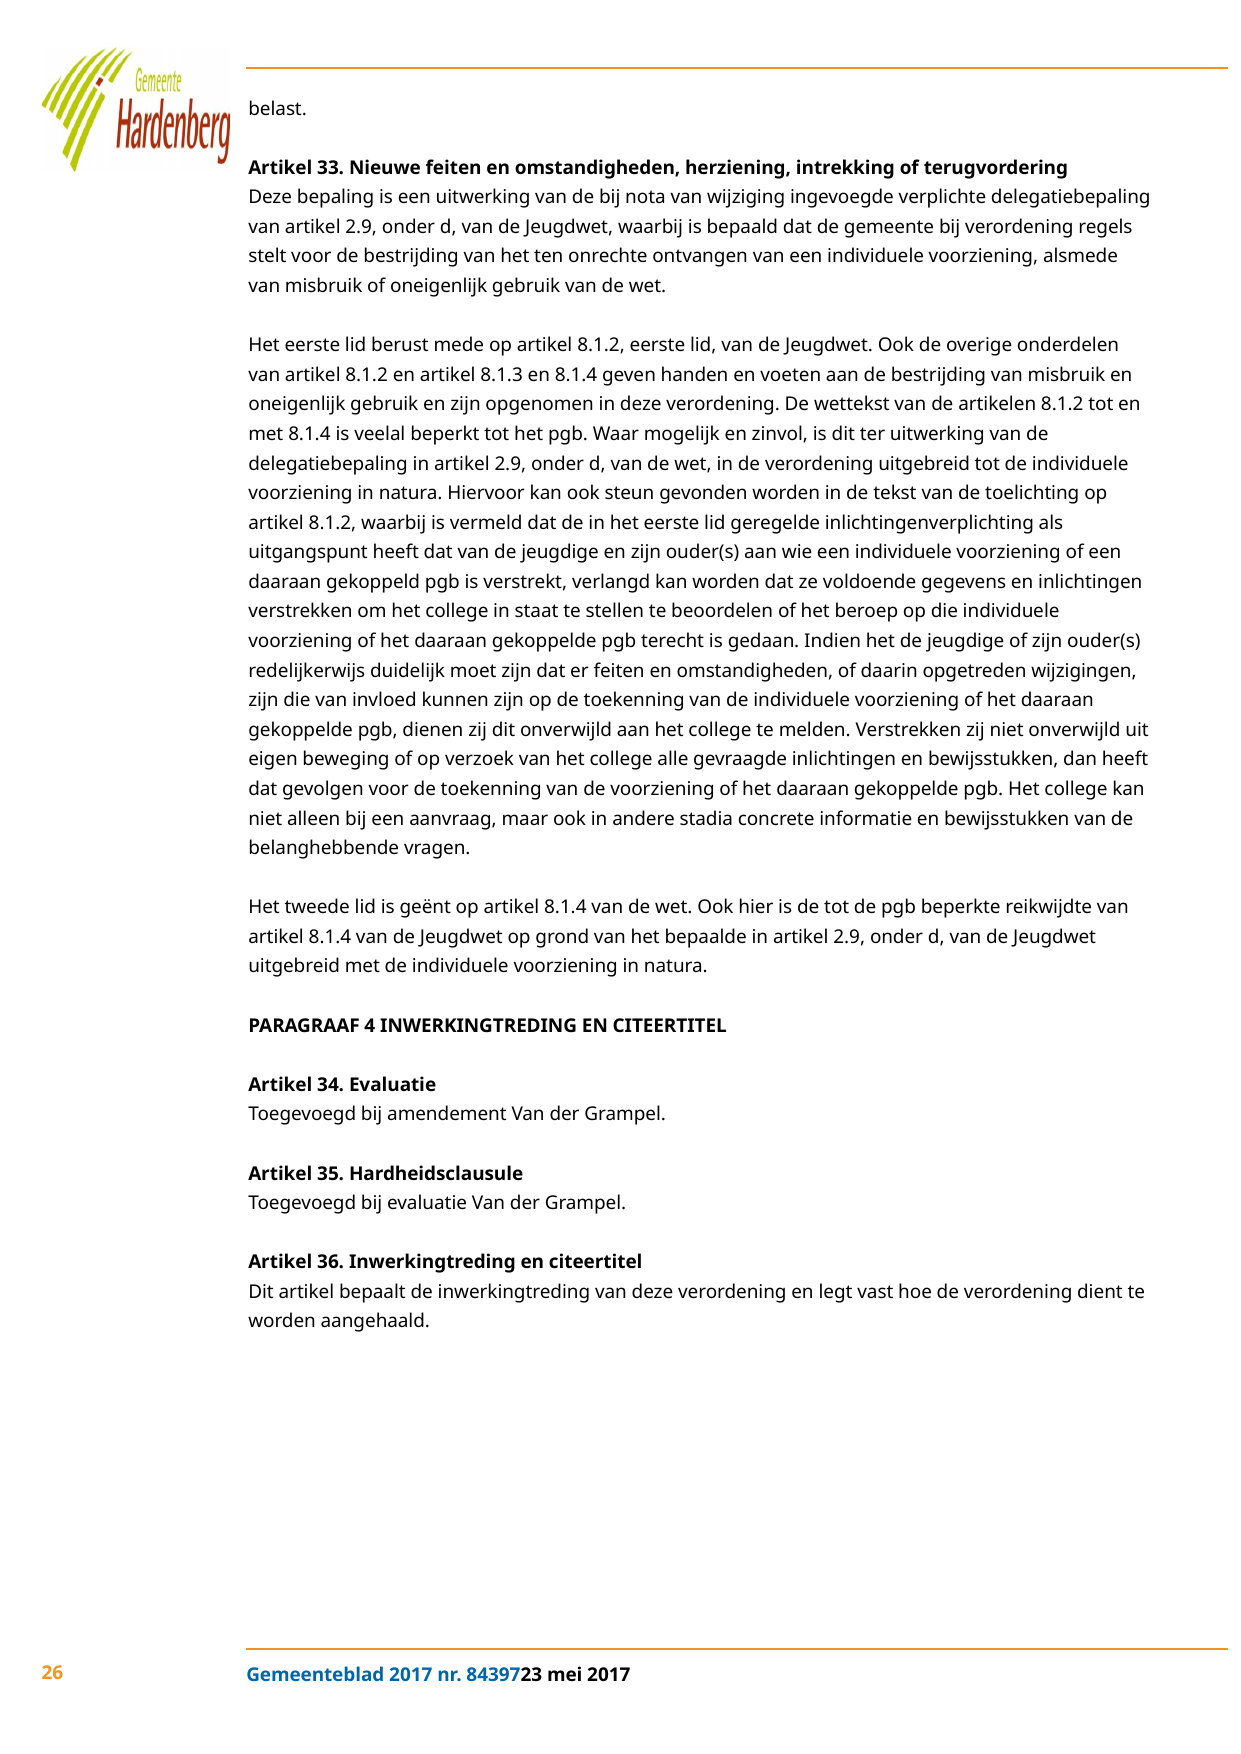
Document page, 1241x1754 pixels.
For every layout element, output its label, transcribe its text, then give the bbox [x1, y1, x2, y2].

picture [41, 47, 231, 172]
text Toegevoegd bij evaluatie Van der Grampel. [248, 1189, 1152, 1215]
text belast. [248, 95, 1152, 121]
text Het tweede lid is geënt op artikel 8.1.4 van de wet. Ook hier is de tot de pgb beperkte reikwijdte van artikel 8.1.4 van de Jeugdwet op grond van het bepaalde in artikel 2.9, onder d, van de Jeugdwet uitgebreid met de individuele voorziening in natura. [248, 893, 1152, 978]
text Artikel 36. Inwerkingtreding en citeertitel [248, 1248, 1152, 1274]
text Dit artikel bepaalt de inwerkingtreding van deze verordening en legt vast hoe de verordening dient te worden aangehaald. [248, 1278, 1152, 1333]
text Het eerste lid berust mede op artikel 8.1.2, eerste lid, van de Jeugdwet. Ook de overige onderdelen van artikel 8.1.2 en artikel 8.1.3 en 8.1.4 geven handen en voeten aan de bestrijding van misbruik en oneigenlijk gebruik en zijn opgenomen in deze verordening. De wettekst van de artikelen 8.1.2 tot en met 8.1.4 is veelal beperkt tot het pgb. Waar mogelijk en zinvol, is dit ter uitwerking van de delegatiebepaling in artikel 2.9, onder d, van de wet, in de verordening uitgebreid tot de individuele voorziening in natura. Hiervoor kan ook steun gevonden worden in de tekst van de toelichting op artikel 8.1.2, waarbij is vermeld dat de in het eerste lid geregelde inlichtingenverplichting als uitgangspunt heeft dat van de jeugdige en zijn ouder(s) aan wie een individuele voorziening of een daaraan gekoppeld pgb is verstrekt, verlangd kan worden dat ze voldoende gegevens en inlichtingen verstrekken om het college in staat te stellen te beoordelen of het beroep op die individuele voorziening of het daaraan gekoppelde pgb terecht is gedaan. Indien het de jeugdige of zijn ouder(s) redelijkerwijs duidelijk moet zijn dat er feiten en omstandigheden, of daarin opgetreden wijzigingen, zijn die van invloed kunnen zijn op de toekenning van de individuele voorziening of het daaraan gekoppelde pgb, dienen zij dit onverwijld aan het college te melden. Verstrekken zij niet onverwijld uit eigen beweging of op verzoek van het college alle gevraagde inlichtingen en bewijsstukken, dan heeft dat gevolgen voor de toekenning van de voorziening of het daaraan gekoppelde pgb. Het college kan niet alleen bij een aanvraag, maar ook in andere stadia concrete informatie en bewijsstukken van de belanghebbende vragen. [248, 331, 1152, 860]
text Artikel 33. Nieuwe feiten en omstandigheden, herziening, intrekking of terugvordering [248, 154, 1152, 180]
text Toegevoegd bij amendement Van der Grampel. [248, 1101, 1152, 1126]
text PARAGRAAF 4 INWERKINGTREDING EN CITEERTITEL [248, 1012, 1152, 1038]
text Artikel 34. Evaluatie [248, 1071, 1152, 1097]
text Artikel 35. Hardheidsclausule [248, 1160, 1152, 1186]
text Deze bepaling is een uitwerking van de bij nota van wijziging ingevoegde verplichte delegatiebepaling van artikel 2.9, onder d, van de Jeugdwet, waarbij is bepaald dat de gemeente bij verordening regels stelt voor de bestrijding van het ten onrechte ontvangen van een individuele voorziening, alsmede van misbruik of oneigenlijk gebruik van de wet. [248, 183, 1152, 298]
